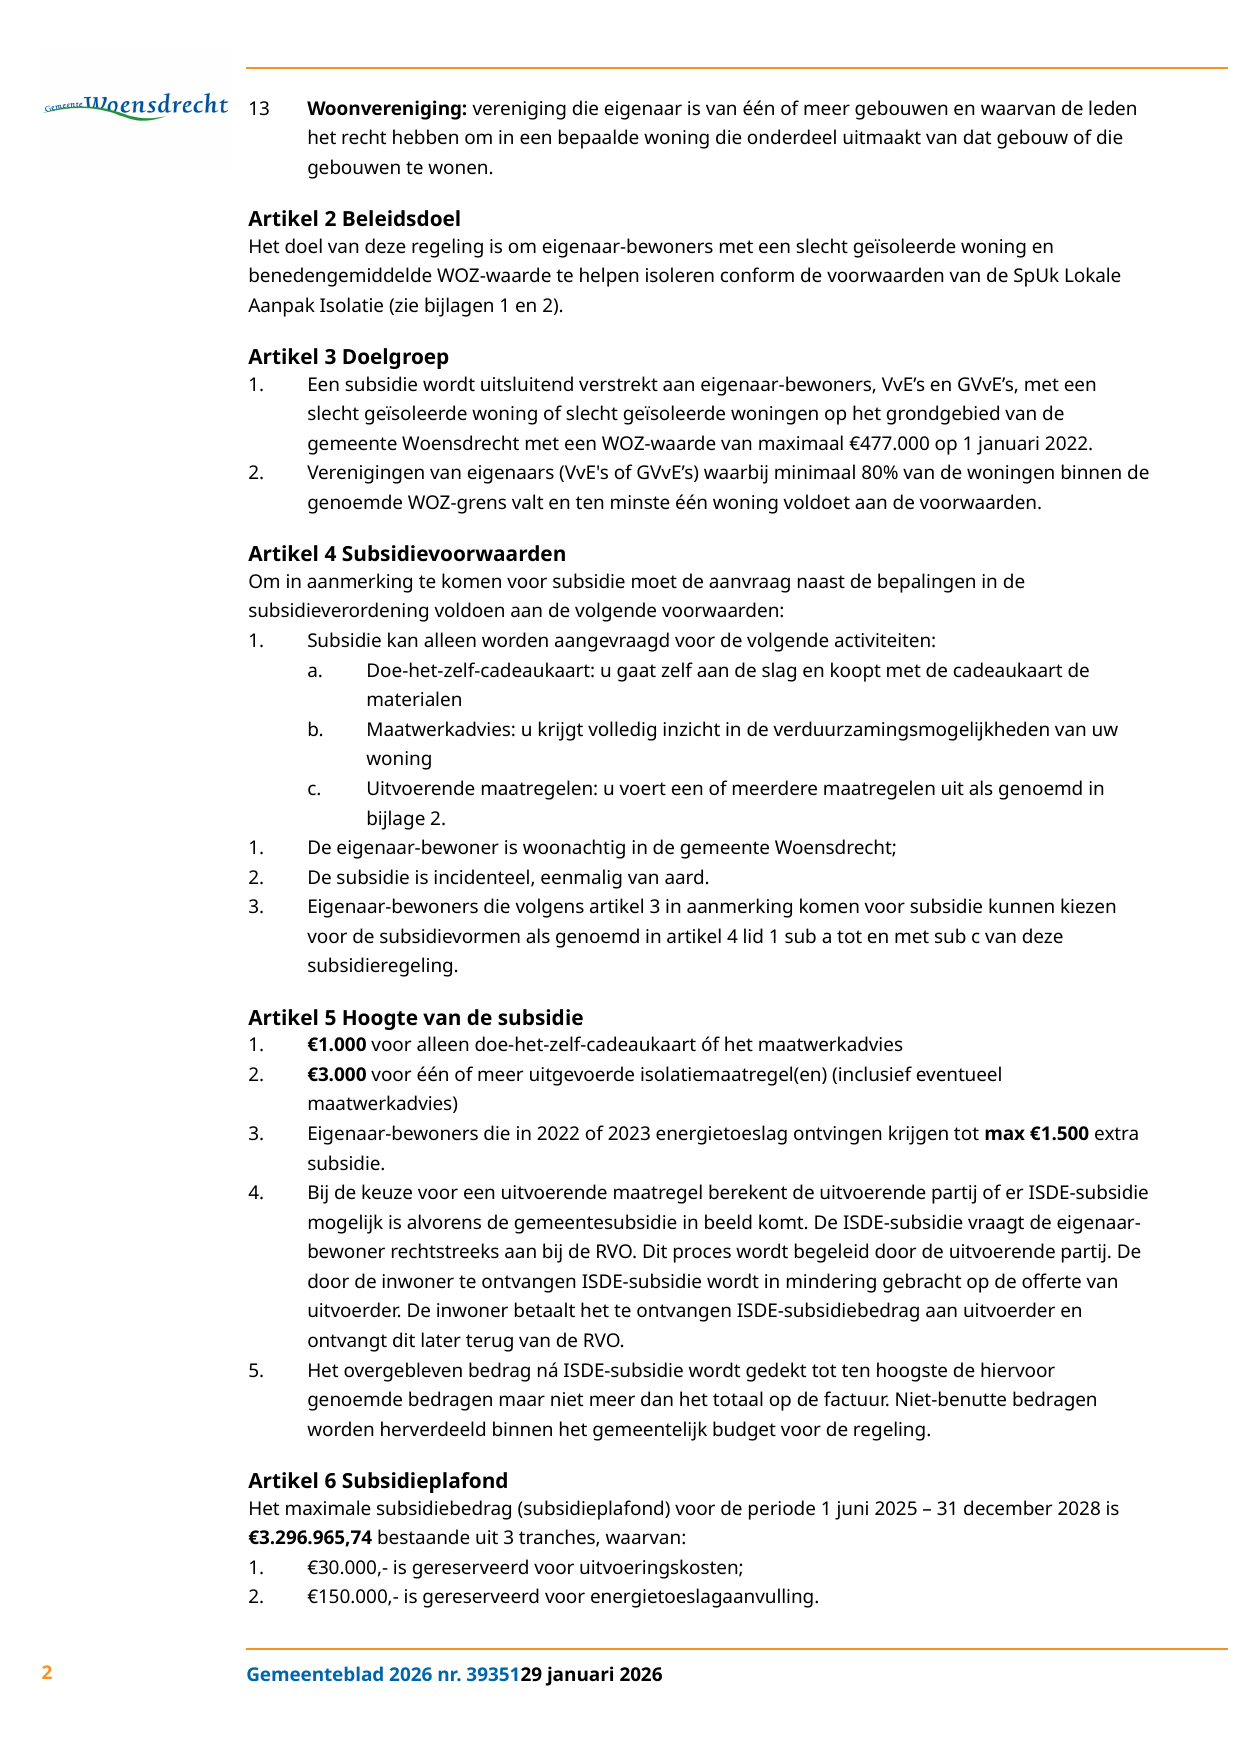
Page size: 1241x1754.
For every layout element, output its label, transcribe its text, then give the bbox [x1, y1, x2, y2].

text Artikel 4 Subsidievoorwaarden [248, 539, 1152, 568]
text Artikel 5 Hoogte van de subsidie [248, 1003, 1152, 1031]
list €30.000,- is gereserveerd voor uitvoeringskosten; [248, 1554, 1152, 1580]
list €3.000 voor één of meer uitgevoerde isolatiemaatregel(en) (inclusief eventueel maatwerkadvies) [248, 1061, 1152, 1116]
list €150.000,- is gereserveerd voor energietoeslagaanvulling. [248, 1584, 1152, 1609]
list €1.000 voor alleen doe-het-zelf-cadeaukaart óf het maatwerkadvies [248, 1031, 1152, 1057]
list Maatwerkadvies: u krijgt volledig inzicht in de verduurzamingsmogelijkheden van uw woning [307, 716, 1152, 771]
list Bij de keuze voor een uitvoerende maatregel berekent de uitvoerende partij of er ISDE-subsidie mogelijk is alvorens de gemeentesubsidie in beeld komt. De ISDE-subsidie vraagt de eigenaar-bewoner rechtstreeks aan bij de RVO. Dit proces wordt begeleid door de uitvoerende partij. De door de inwoner te ontvangen ISDE-subsidie wordt in mindering gebracht op de offerte van uitvoerder. De inwoner betaalt het te ontvangen ISDE-subsidiebedrag aan uitvoerder en ontvangt dit later terug van de RVO. [248, 1179, 1152, 1353]
text Artikel 3 Doelgroep [248, 342, 1152, 371]
list Eigenaar-bewoners die volgens artikel 3 in aanmerking komen voor subsidie kunnen kiezen voor de subsidievormen als genoemd in artikel 4 lid 1 sub a tot en met sub c van deze subsidieregeling. [248, 893, 1152, 978]
list Uitvoerende maatregelen: u voert een of meerdere maatregelen uit als genoemd in bijlage 2. [307, 775, 1152, 830]
text Het doel van deze regeling is om eigenaar-bewoners met een slecht geïsoleerde woning en benedengemiddelde WOZ-waarde te helpen isoleren conform de voorwaarden van de SpUk Lokale Aanpak Isolatie (zie bijlagen 1 en 2). [248, 233, 1152, 318]
list Eigenaar-bewoners die in 2022 of 2023 energietoeslag ontvingen krijgen tot max €1.500 extra subsidie. [248, 1120, 1152, 1176]
text Artikel 6 Subsidieplafond [248, 1466, 1152, 1495]
list Het overgebleven bedrag ná ISDE-subsidie wordt gedekt tot ten hoogste de hiervoor genoemde bedragen maar niet meer dan het totaal op de factuur. Niet-benutte bedragen worden herverdeeld binnen het gemeentelijk budget voor de regeling. [248, 1357, 1152, 1442]
list Doe-het-zelf-cadeaukaart: u gaat zelf aan de slag en koopt met de cadeaukaart de materialen [307, 657, 1152, 712]
list Subsidie kan alleen worden aangevraagd voor de volgende activiteiten: [248, 627, 1152, 653]
list Woonvereniging: vereniging die eigenaar is van één of meer gebouwen en waarvan de leden het recht hebben om in een bepaalde woning die onderdeel uitmaakt van dat gebouw of die gebouwen te wonen. [248, 95, 1152, 180]
text Artikel 2 Beleidsdoel [248, 204, 1152, 233]
picture [41, 47, 231, 172]
list De eigenaar-bewoner is woonachtig in de gemeente Woensdrecht; [248, 834, 1152, 860]
text Om in aanmerking te komen voor subsidie moet de aanvraag naast de bepalingen in de subsidieverordening voldoen aan de volgende voorwaarden: [248, 568, 1152, 623]
text Het maximale subsidiebedrag (subsidieplafond) voor de periode 1 juni 2025 – 31 december 2028 is €3.296.965,74 bestaande uit 3 tranches, waarvan: [248, 1495, 1152, 1550]
list De subsidie is incidenteel, eenmalig van aard. [248, 864, 1152, 889]
list Een subsidie wordt uitsluitend verstrekt aan eigenaar-bewoners, VvE’s en GVvE’s, met een slecht geïsoleerde woning of slecht geïsoleerde woningen op het grondgebied van de gemeente Woensdrecht met een WOZ-waarde van maximaal €477.000 op 1 januari 2022. [248, 371, 1152, 456]
list Verenigingen van eigenaars (VvE's of GVvE’s) waarbij minimaal 80% van de woningen binnen de genoemde WOZ-grens valt en ten minste één woning voldoet aan de voorwaarden. [248, 459, 1152, 515]
